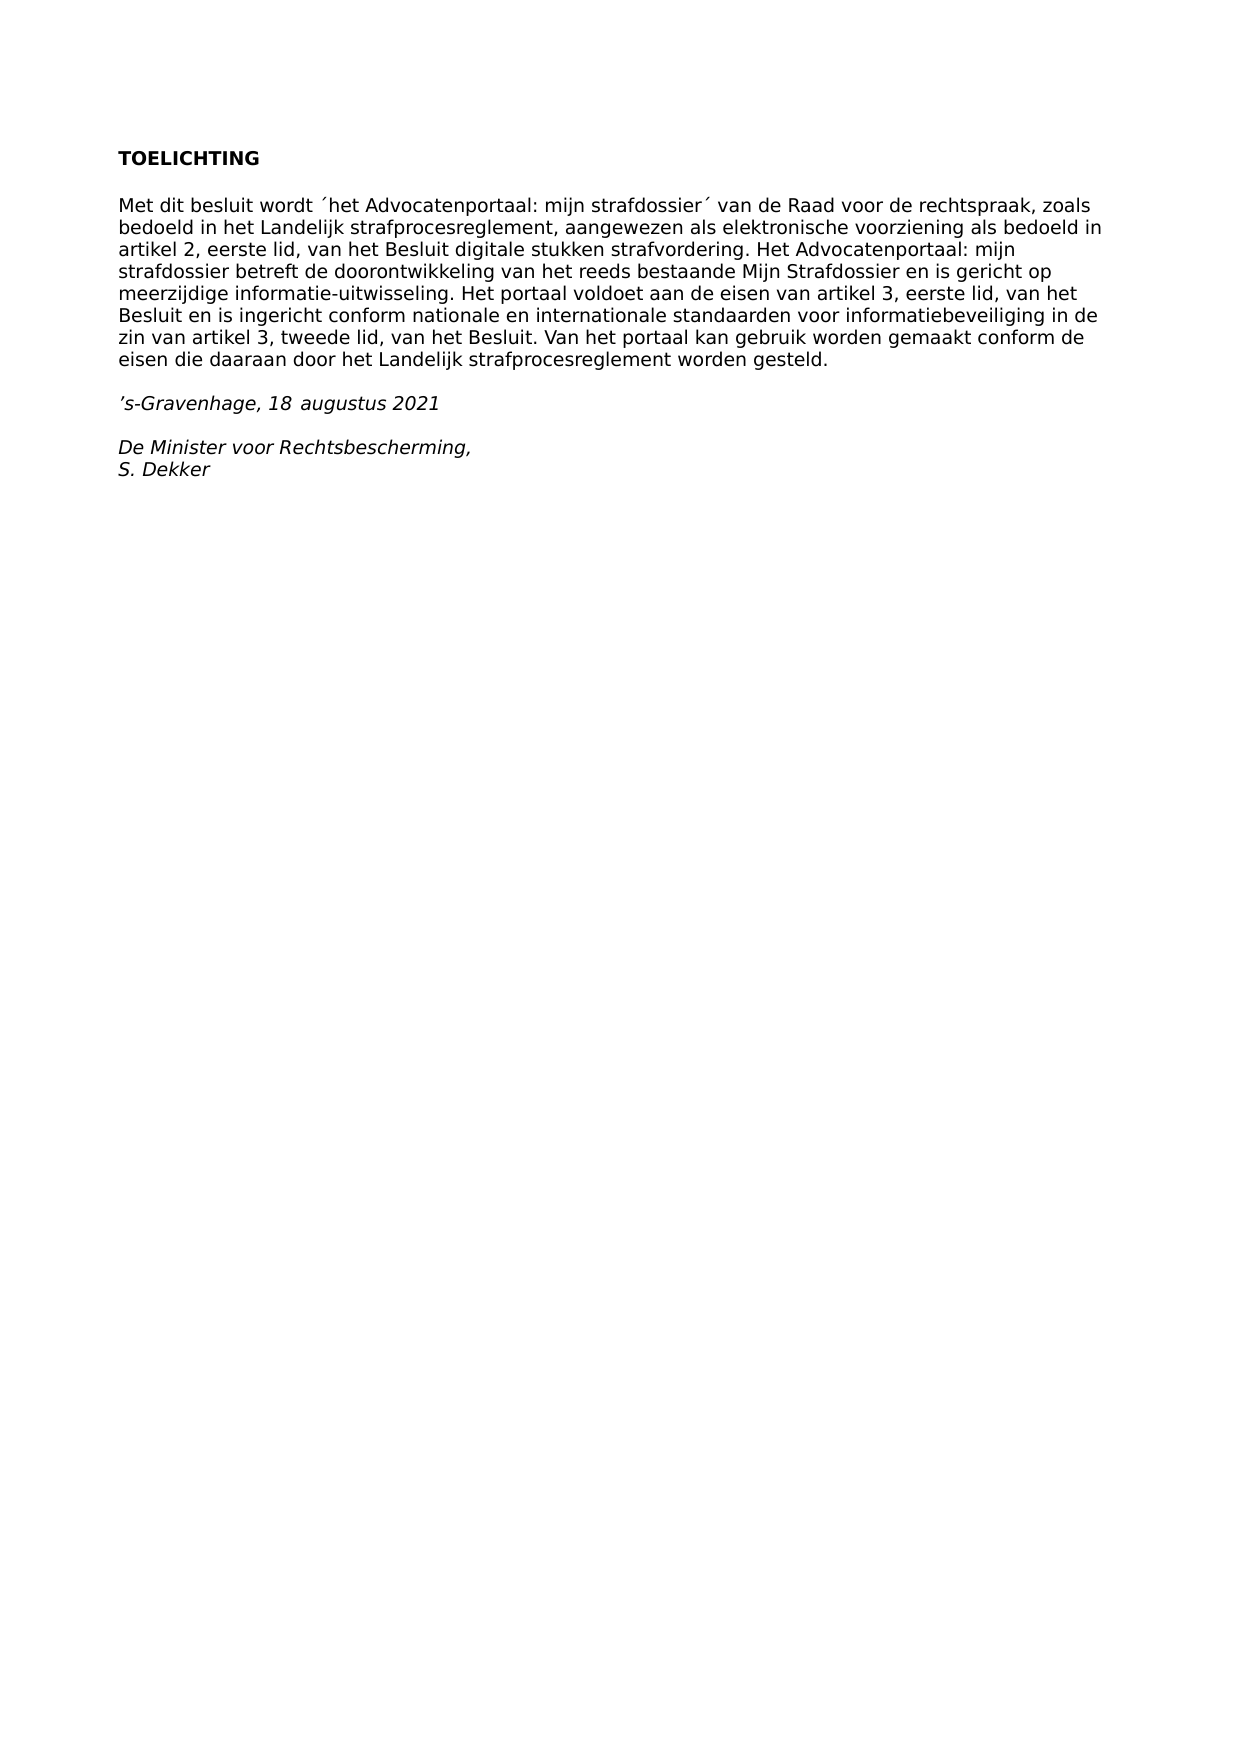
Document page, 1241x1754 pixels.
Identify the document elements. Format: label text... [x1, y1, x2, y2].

text De Minister voor Rechtsbescherming, S. Dekker [118, 437, 1122, 481]
text Met dit besluit wordt ´het Advocatenportaal: mijn strafdossier´ van de Raad voor de rechtspraak, zoals bedoeld in het Landelijk strafprocesreglement, aangewezen als elektronische voorziening als bedoeld in artikel 2, eerste lid, van het Besluit digitale stukken strafvordering. Het Advocatenportaal: mijn strafdossier betreft de doorontwikkeling van het reeds bestaande Mijn Strafdossier en is gericht op meerzijdige informatie-uitwisseling. Het portaal voldoet aan de eisen van artikel 3, eerste lid, van het Besluit en is ingericht conform nationale en internationale standaarden voor informatiebeveiliging in de zin van artikel 3, tweede lid, van het Besluit. Van het portaal kan gebruik worden gemaakt conform de eisen die daaraan door het Landelijk strafprocesreglement worden gesteld. [118, 195, 1122, 371]
subtitle TOELICHTING [118, 148, 1122, 170]
text ’s-Gravenhage, 18 augustus 2021 [118, 393, 1122, 415]
